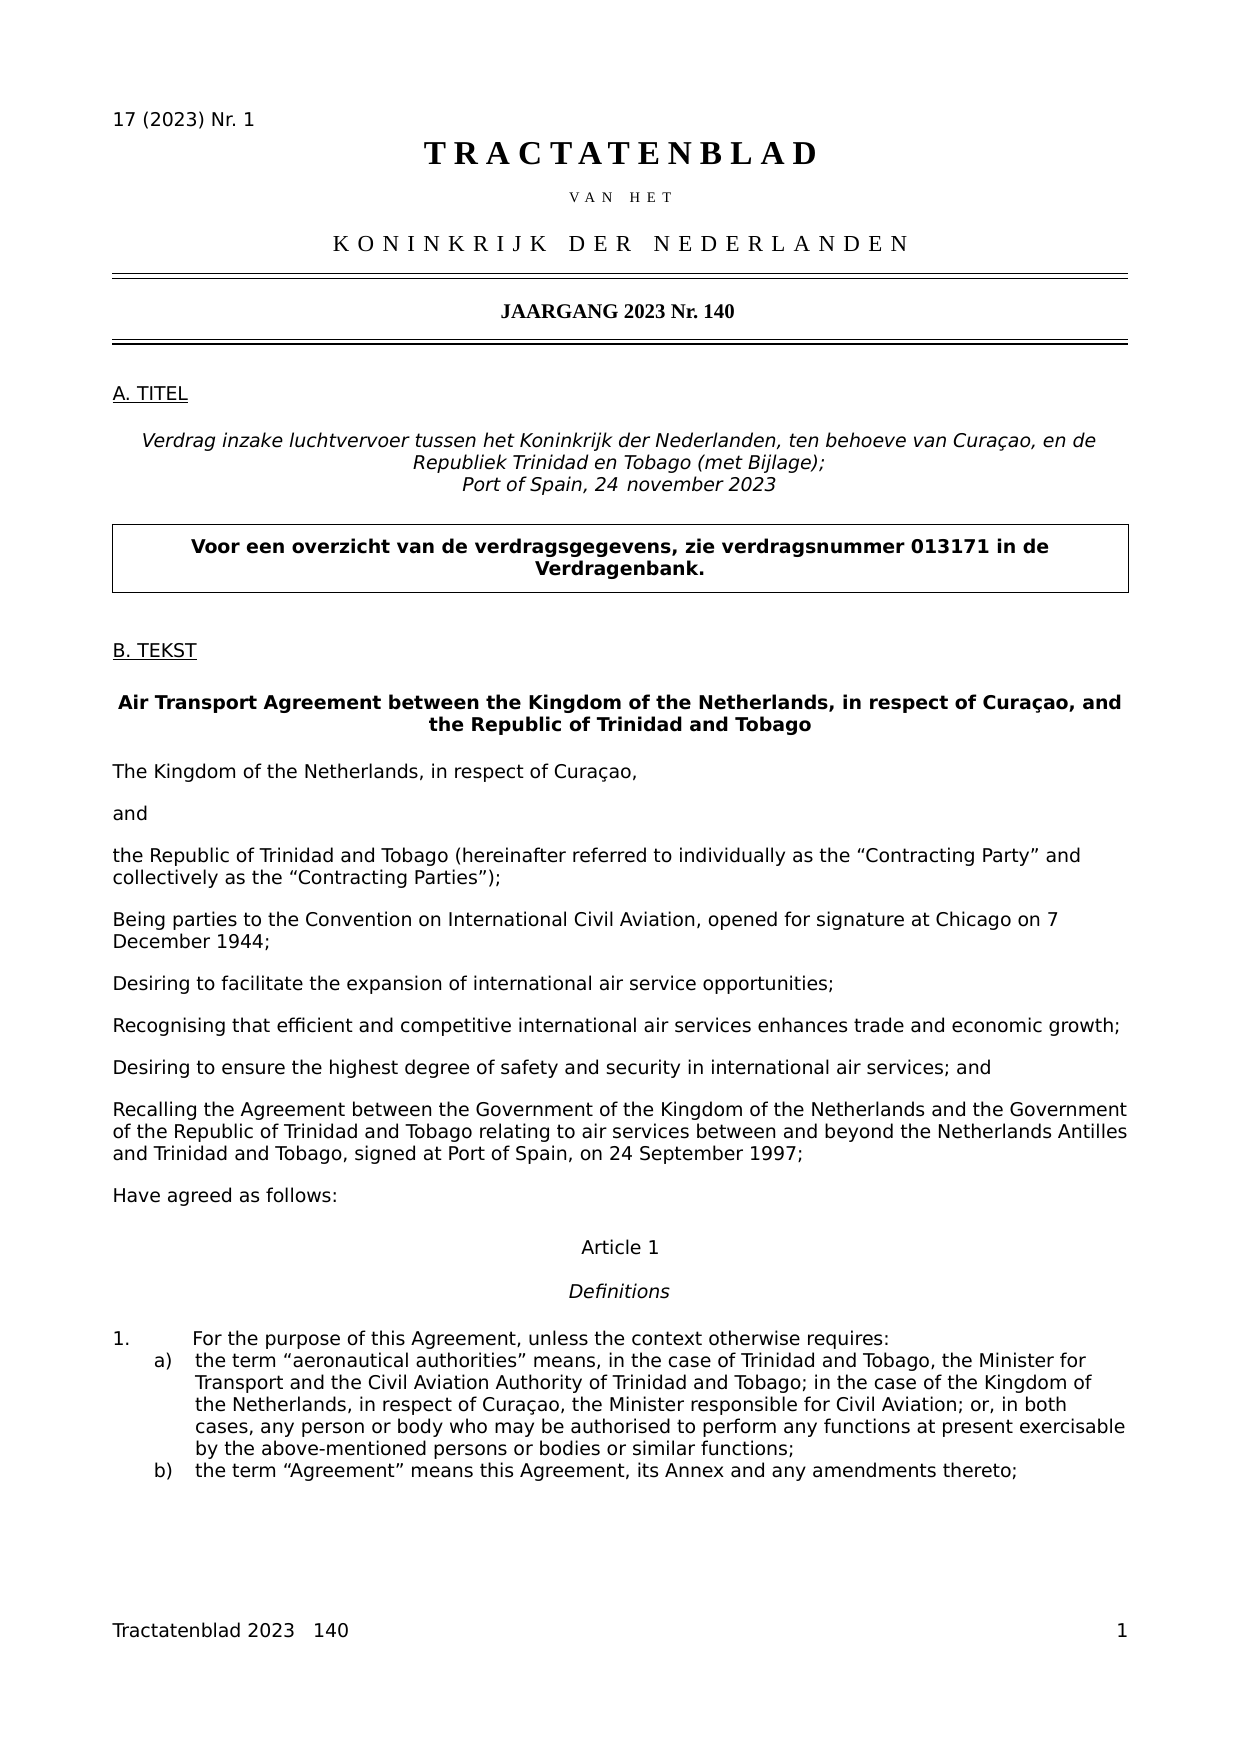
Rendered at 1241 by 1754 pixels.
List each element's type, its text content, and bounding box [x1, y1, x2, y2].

text TRACTATENBLAD [112, 133, 1128, 172]
text Port of Spain, 24 november 2023 [112, 474, 1128, 496]
subtitle Air Transport Agreement between the Kingdom of the Netherlands, in respect of Curaçao, and the Republic of Trinidad and Tobago [112, 692, 1128, 736]
text Verdrag inzake luchtvervoer tussen het Koninkrijk der Nederlanden, ten behoeve van Curaçao, en de Republiek Trinidad en Tobago (met Bijlage); [112, 430, 1128, 474]
text Recognising that efficient and competitive international air services enhances trade and economic growth; [112, 1015, 1128, 1037]
text the Republic of Trinidad and Tobago (hereinafter referred to individually as the “Contracting Party” and collectively as the “Contracting Parties”); [112, 845, 1128, 889]
text 17 (2023) Nr. 1 [112, 109, 1128, 131]
text KONINKRIJK DER NEDERLANDEN [112, 229, 1128, 256]
text 1. For the purpose of this Agreement, unless the context otherwise requires: [112, 1328, 1128, 1350]
text Recalling the Agreement between the Government of the Kingdom of the Netherlands and the Government of the Republic of Trinidad and Tobago relating to air services between and beyond the Netherlands Antilles and Trinidad and Tobago, signed at Port of Spain, on 24 September 1997; [112, 1099, 1128, 1165]
text b) the term “Agreement” means this Agreement, its Annex and any amendments thereto; [153, 1459, 1128, 1482]
text Have agreed as follows: [112, 1185, 1128, 1207]
text a) the term “aeronautical authorities” means, in the case of Trinidad and Tobago, the Minister for Transport and the Civil Aviation Authority of Trinidad and Tobago; in the case of the Kingdom of the Netherlands, in respect of Curaçao, the Minister responsible for Civil Aviation; or, in both cases, any person or body who may be authorised to perform any functions at present exercisable by the above-mentioned persons or bodies or similar functions; [153, 1350, 1128, 1459]
text Desiring to facilitate the expansion of international air service opportunities; [112, 973, 1128, 995]
text Desiring to ensure the highest degree of safety and security in international air services; and [112, 1057, 1128, 1079]
text Being parties to the Convention on International Civil Aviation, opened for signature at Chicago on 7 December 1944; [112, 909, 1128, 953]
subtitle Article 1 Definitions [112, 1237, 1128, 1303]
text The Kingdom of the Netherlands, in respect of Curaçao, [112, 761, 1128, 783]
text VAN HET [112, 189, 1128, 206]
subtitle B. TEKST [112, 640, 1128, 662]
subtitle A. TITEL [112, 383, 1128, 405]
text JAARGANG 2023 Nr. 140 [112, 299, 1128, 323]
text and [112, 803, 1128, 825]
